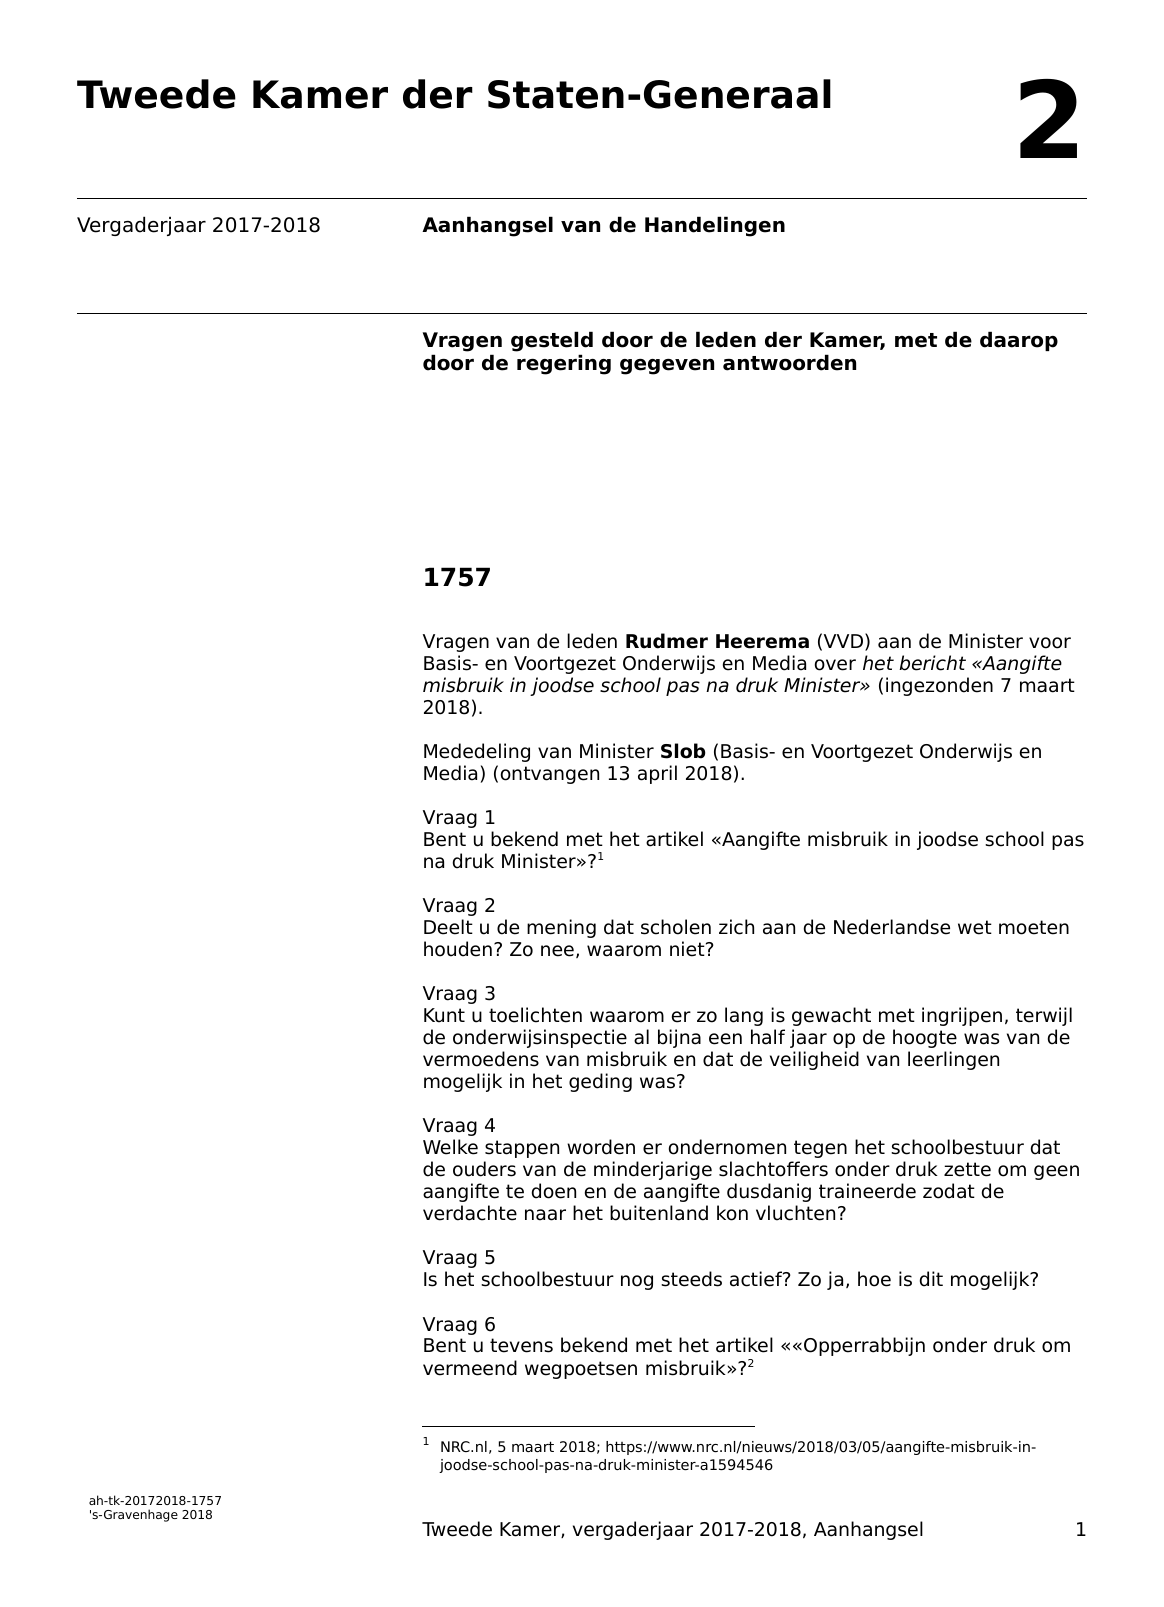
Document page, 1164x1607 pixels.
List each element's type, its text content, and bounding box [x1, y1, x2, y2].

text ah-tk-20172018-1757 [88, 1494, 323, 1508]
table_header Tweede Kamer der Staten-Generaal [77, 59, 886, 198]
text 1757 [422, 563, 1087, 592]
text 's-Gravenhage 2018 [88, 1508, 323, 1522]
text Bent u tevens bekend met het artikel ««Opperrabbijn onder druk om vermeend wegpoetsen misbruik»? [422, 1335, 1087, 1379]
text NRC.nl, 5 maart 2018; https://www.nrc.nl/nieuws/2018/03/05/aangifte-misbruik-in-joodse-school-pas-na-druk-minister-a1594546 [422, 1435, 1087, 1474]
text Vraag 3 [422, 983, 1087, 1005]
text Mededeling van Minister Slob (Basis- en Voortgezet Onderwijs en Media) (ontvangen 13 april 2018). [422, 741, 1087, 785]
text Kunt u toelichten waarom er zo lang is gewacht met ingrijpen, terwijl de onderwijsinspectie al bijna een half jaar op de hoogte was van de vermoedens van misbruik en dat de veiligheid van leerlingen mogelijk in het geding was? [422, 1005, 1087, 1093]
text Vraag 6 [422, 1313, 1087, 1335]
table_cell Vergaderjaar 2017-2018 [77, 199, 422, 313]
text Vragen van de leden Rudmer Heerema (VVD) aan de Minister voor Basis- en Voortgezet Onderwijs en Media over het bericht «Aangifte misbruik in joodse school pas na druk Minister» (ingezonden 7 maart 2018). [422, 631, 1087, 718]
table_cell [77, 314, 422, 376]
text Vraag 1 [422, 807, 1087, 829]
text Bent u bekend met het artikel «Aangifte misbruik in joodse school pas na druk Minister»? [422, 829, 1087, 873]
text Vraag 5 [422, 1247, 1087, 1269]
text Is het schoolbestuur nog steeds actief? Zo ja, hoe is dit mogelijk? [422, 1269, 1087, 1291]
text Vraag 2 [422, 895, 1087, 917]
table_cell Aanhangsel van de Handelingen [422, 199, 1087, 313]
text Welke stappen worden er ondernomen tegen het schoolbestuur dat de ouders van de minderjarige slachtoffers onder druk zette om geen aangifte te doen en de aangifte dusdanig traineerde zodat de verdachte naar het buitenland kon vluchten? [422, 1137, 1087, 1225]
text Vraag 4 [422, 1115, 1087, 1137]
table_cell Vragen gesteld door de leden der Kamer, met de daarop door de regering gegeven antwoorden [422, 314, 1087, 376]
text Deelt u de mening dat scholen zich aan de Nederlandse wet moeten houden? Zo nee, waarom niet? [422, 917, 1087, 961]
table_header 2 [886, 59, 1087, 198]
